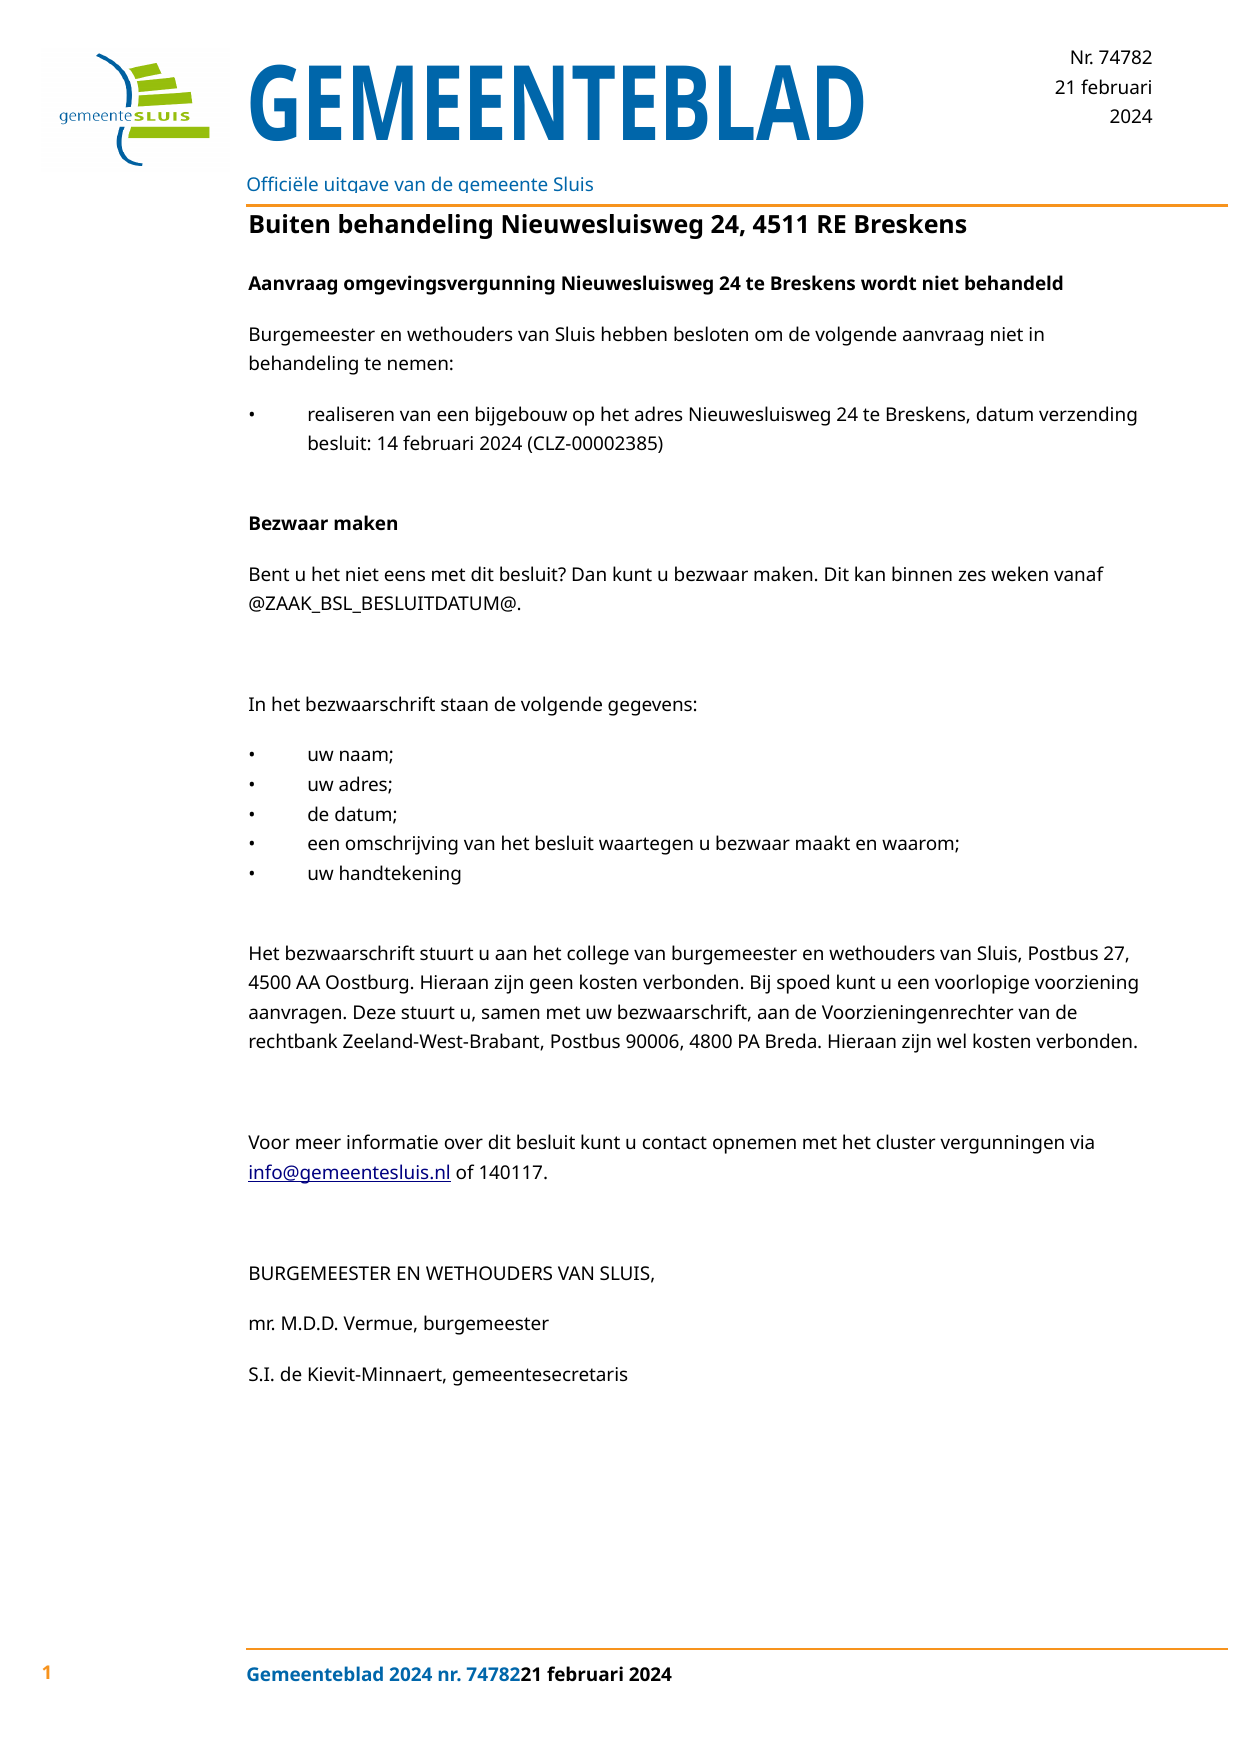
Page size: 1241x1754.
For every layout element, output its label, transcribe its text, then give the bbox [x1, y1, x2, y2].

list de datum; [248, 801, 1152, 826]
text In het bezwaarschrift staan de volgende gegevens: [248, 691, 1152, 717]
text Aanvraag omgevingsvergunning Nieuwesluisweg 24 te Breskens wordt niet behandeld [248, 270, 1152, 296]
text Bent u het niet eens met dit besluit? Dan kunt u bezwaar maken. Dit kan binnen zes weken vanaf @ZAAK_BSL_BESLUITDATUM@. [248, 561, 1152, 616]
text S.I. de Kievit-Minnaert, gemeentesecretaris [248, 1361, 1152, 1386]
text BURGEMEESTER EN WETHOUDERS VAN SLUIS, [248, 1260, 1152, 1286]
text Bezwaar maken [248, 510, 1152, 536]
text Buiten behandeling Nieuwesluisweg 24, 4511 RE Breskens [248, 207, 1152, 241]
text Het bezwaarschrift stuurt u aan het college van burgemeester en wethouders van Sluis, Postbus 27, 4500 AA Oostburg. Hieraan zijn geen kosten verbonden. Bij spoed kunt u een voorlopige voorziening aanvragen. Deze stuurt u, samen met uw bezwaarschrift, aan de Voorzieningenrechter van de rechtbank Zeeland-West-Brabant, Postbus 90006, 4800 PA Breda. Hieraan zijn wel kosten verbonden. [248, 940, 1152, 1054]
list een omschrijving van het besluit waartegen u bezwaar maakt en waarom; [248, 830, 1152, 856]
text mr. M.D.D. Vermue, burgemeester [248, 1310, 1152, 1336]
list uw handtekening [248, 860, 1152, 886]
text Burgemeester en wethouders van Sluis hebben besloten om de volgende aanvraag niet in behandeling te nemen: [248, 321, 1152, 376]
picture [41, 47, 231, 172]
list realiseren van een bijgebouw op het adres Nieuwesluisweg 24 te Breskens, datum verzending besluit: 14 februari 2024 (CLZ-00002385) [248, 401, 1152, 456]
list uw naam; [248, 742, 1152, 767]
text Voor meer informatie over dit besluit kunt u contact opnemen met het cluster vergunningen via info@gemeentesluis.nl of 140117. [248, 1129, 1152, 1185]
list uw adres; [248, 771, 1152, 797]
